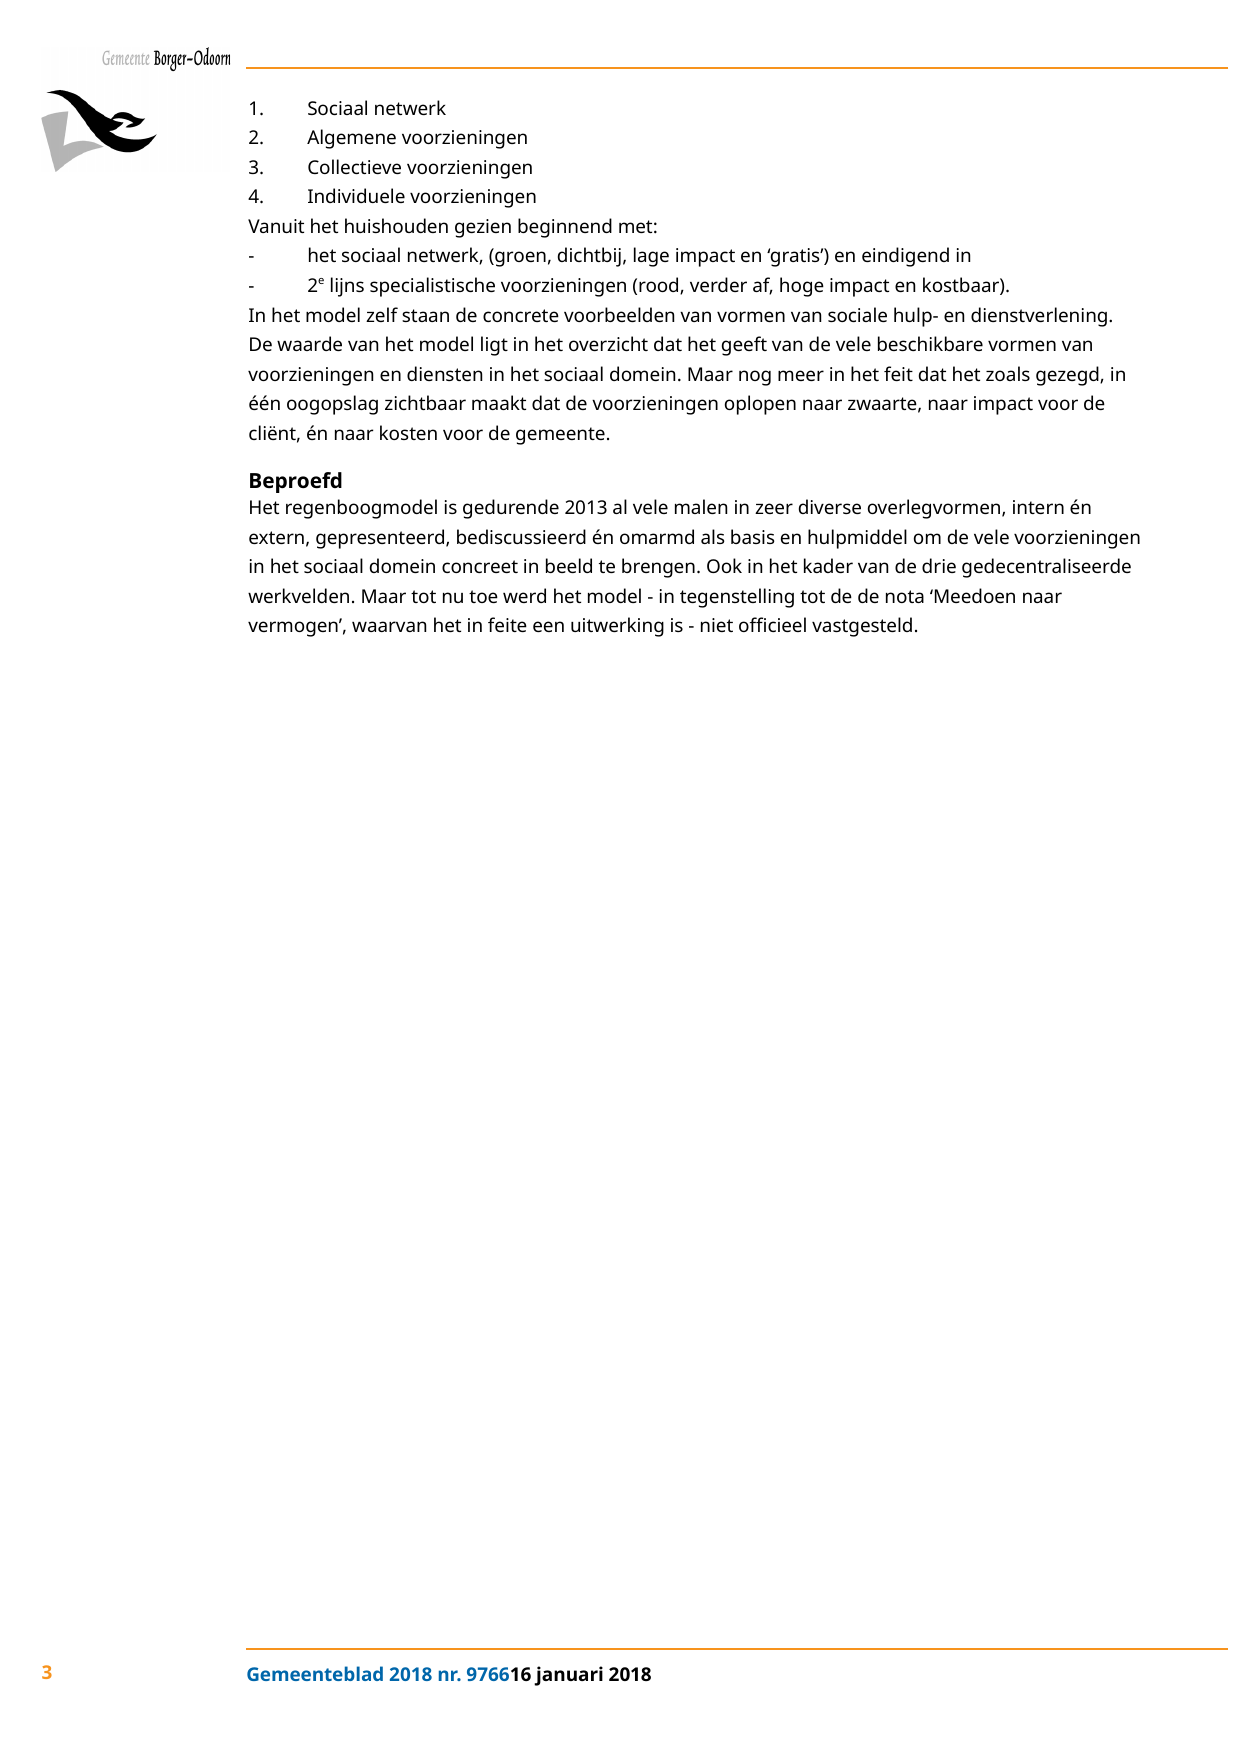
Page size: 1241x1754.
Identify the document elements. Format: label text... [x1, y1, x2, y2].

picture [41, 47, 231, 172]
text Het regenboogmodel is gedurende 2013 al vele malen in zeer diverse overlegvormen, intern én extern, gepresenteerd, bediscussieerd én omarmd als basis en hulpmiddel om de vele voorzieningen in het sociaal domein concreet in beeld te brengen. Ook in het kader van de drie gedecentraliseerde werkvelden. Maar tot nu toe werd het model - in tegenstelling tot de de nota ‘Meedoen naar vermogen’, waarvan het in feite een uitwerking is - niet officieel vastgesteld. [248, 494, 1152, 638]
text De waarde van het model ligt in het overzicht dat het geeft van de vele beschikbare vormen van voorzieningen en diensten in het sociaal domein. Maar nog meer in het feit dat het zoals gezegd, in één oogopslag zichtbaar maakt dat de voorzieningen oplopen naar zwaarte, naar impact voor de cliënt, én naar kosten voor de gemeente. [248, 331, 1152, 446]
list het sociaal netwerk, (groen, dichtbij, lage impact en ‘gratis’) en eindigend in [248, 243, 1152, 268]
text Beproefd [248, 466, 1152, 494]
list Collectieve voorzieningen [248, 154, 1152, 180]
text Vanuit het huishouden gezien beginnend met: [248, 213, 1152, 239]
list Sociaal netwerk [248, 95, 1152, 121]
text In het model zelf staan de concrete voorbeelden van vormen van sociale hulp- en dienstverlening. [248, 302, 1152, 328]
list 2e lijns specialistische voorzieningen (rood, verder af, hoge impact en kostbaar). [248, 272, 1152, 298]
list Algemene voorzieningen [248, 124, 1152, 150]
list Individuele voorzieningen [248, 183, 1152, 209]
